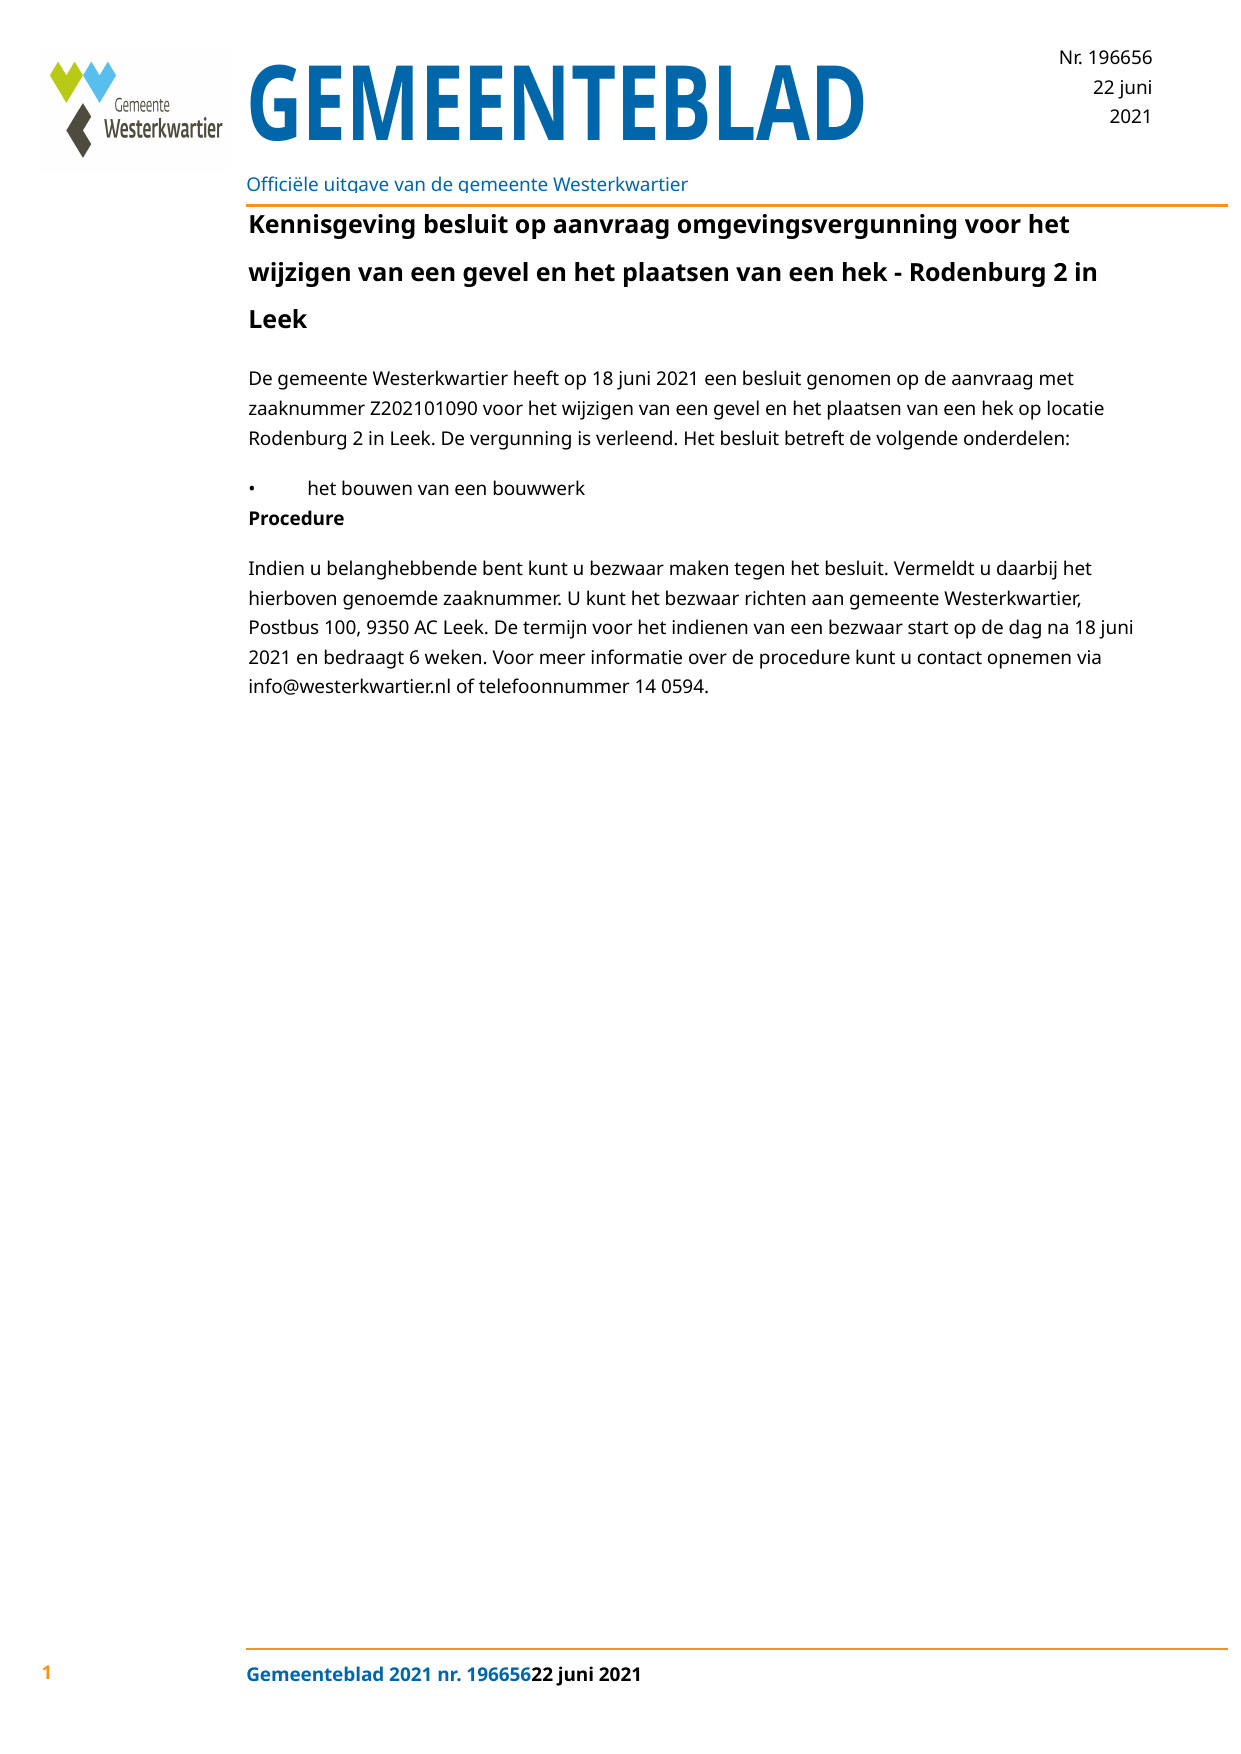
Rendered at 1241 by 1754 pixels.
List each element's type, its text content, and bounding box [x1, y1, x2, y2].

text Indien u belanghebbende bent kunt u bezwaar maken tegen het besluit. Vermeldt u daarbij het hierboven genoemde zaaknummer. U kunt het bezwaar richten aan gemeente Westerkwartier, Postbus 100, 9350 AC Leek. De termijn voor het indienen van een bezwaar start op de dag na 18 juni 2021 en bedraagt 6 weken. Voor meer informatie over de procedure kunt u contact opnemen via info@westerkwartier.nl of telefoonnummer 14 0594. [248, 555, 1152, 699]
list het bouwen van een bouwwerk [248, 475, 1152, 501]
picture [41, 47, 231, 172]
text De gemeente Westerkwartier heeft op 18 juni 2021 een besluit genomen op de aanvraag met zaaknummer Z202101090 voor het wijzigen van een gevel en het plaatsen van een hek op locatie Rodenburg 2 in Leek. De vergunning is verleend. Het besluit betreft de volgende onderdelen: [248, 366, 1152, 450]
text Procedure [248, 505, 1152, 530]
text Kennisgeving besluit op aanvraag omgevingsvergunning voor het wijzigen van een gevel en het plaatsen van een hek - Rodenburg 2 in Leek [248, 207, 1152, 336]
